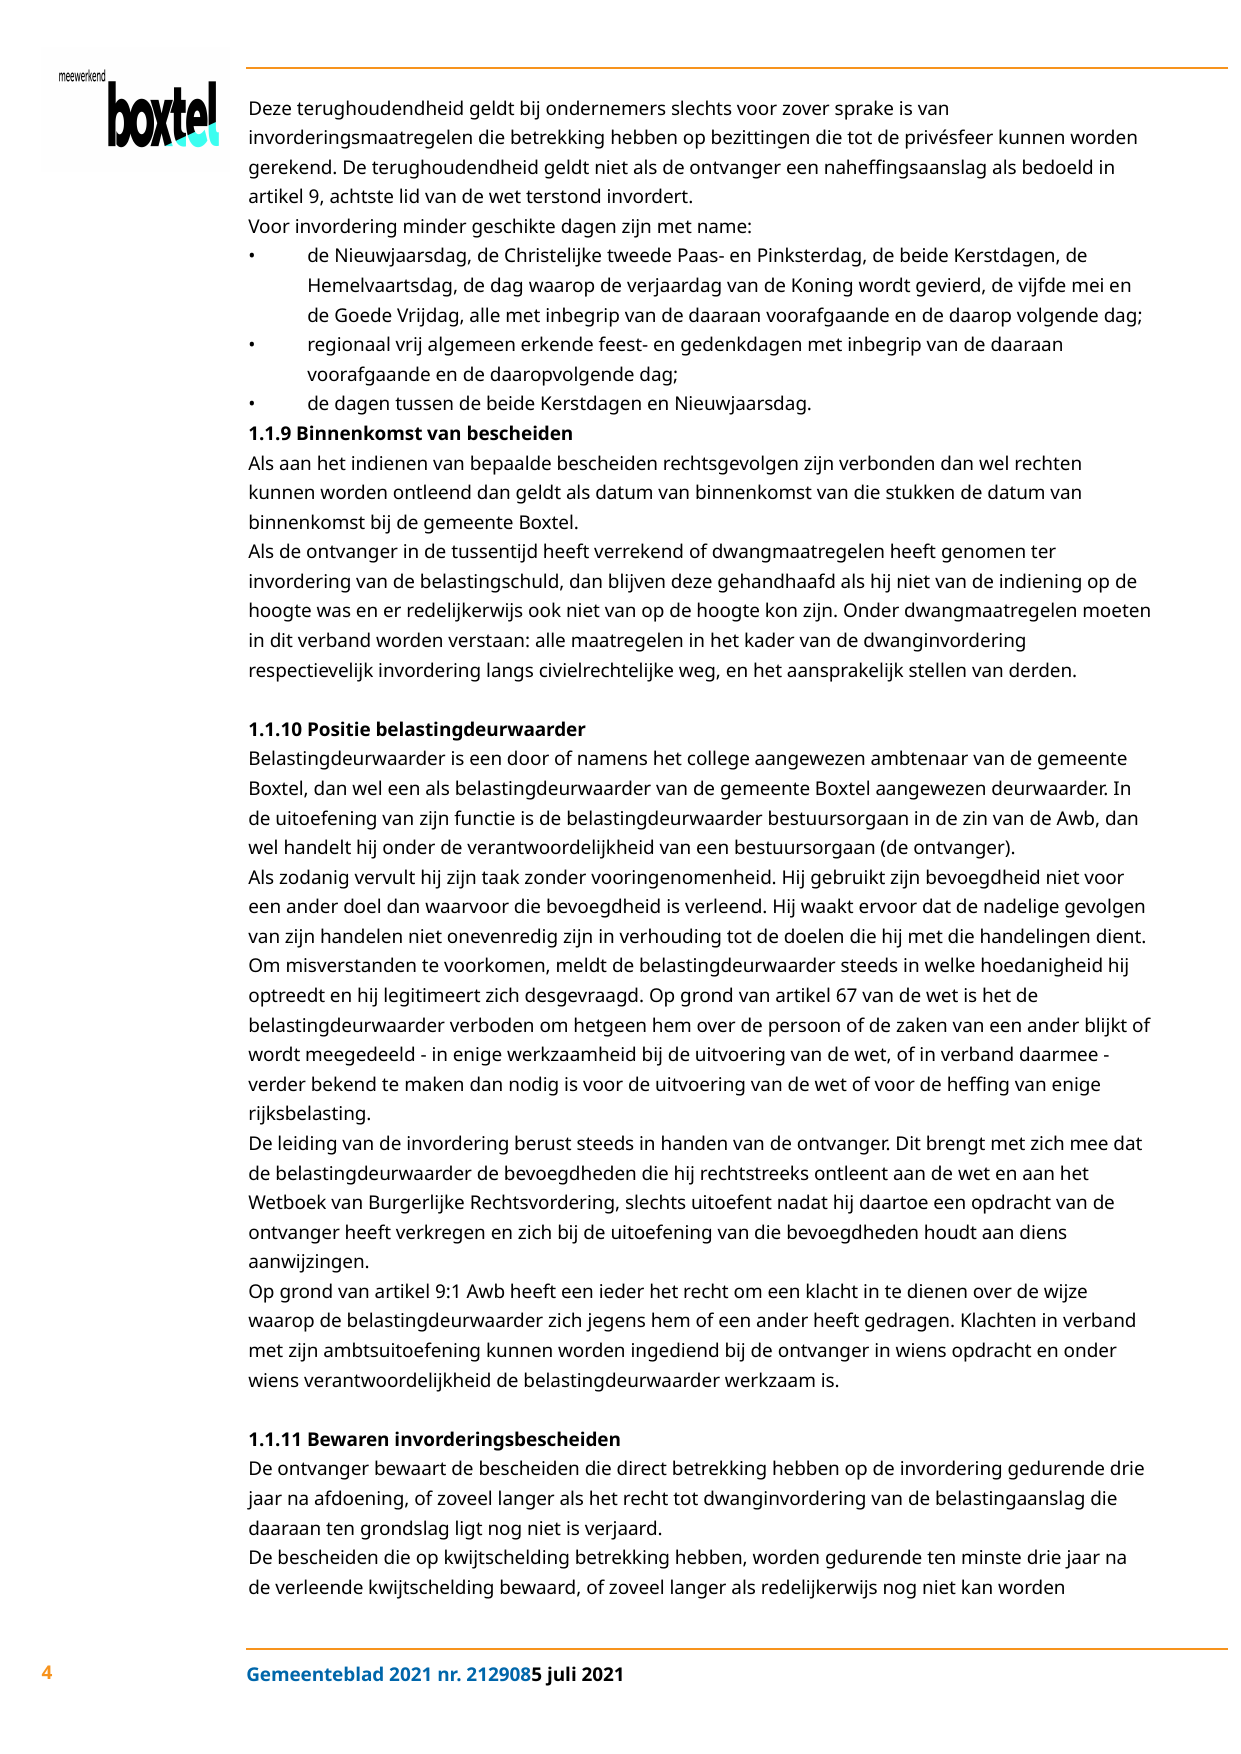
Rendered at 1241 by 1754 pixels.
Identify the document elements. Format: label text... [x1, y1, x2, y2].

list de dagen tussen de beide Kerstdagen en Nieuwjaarsdag. [248, 391, 1152, 416]
picture [41, 47, 231, 172]
text Als de ontvanger in de tussentijd heeft verrekend of dwangmaatregelen heeft genomen ter invordering van de belastingschuld, dan blijven deze gehandhaafd als hij niet van de indiening op de hoogte was en er redelijkerwijs ook niet van op de hoogte kon zijn. Onder dwangmaatregelen moeten in dit verband worden verstaan: alle maatregelen in het kader van de dwanginvordering respectievelijk invordering langs civielrechtelijke weg, en het aansprakelijk stellen van derden. [248, 538, 1152, 683]
text De bescheiden die op kwijtschelding betrekking hebben, worden gedurende ten minste drie jaar na de verleende kwijtschelding bewaard, of zoveel langer als redelijkerwijs nog niet kan worden [248, 1544, 1152, 1600]
text 1.1.11 Bewaren invorderingsbescheiden [248, 1426, 1152, 1452]
text Deze terughoudendheid geldt bij ondernemers slechts voor zover sprake is van invorderingsmaatregelen die betrekking hebben op bezittingen die tot de privésfeer kunnen worden gerekend. De terughoudendheid geldt niet als de ontvanger een naheffingsaanslag als bedoeld in artikel 9, achtste lid van de wet terstond invordert. [248, 95, 1152, 209]
text Belastingdeurwaarder is een door of namens het college aangewezen ambtenaar van de gemeente Boxtel, dan wel een als belastingdeurwaarder van de gemeente Boxtel aangewezen deurwaarder. In de uitoefening van zijn functie is de belastingdeurwaarder bestuursorgaan in de zin van de Awb, dan wel handelt hij onder de verantwoordelijkheid van een bestuursorgaan (de ontvanger). [248, 746, 1152, 860]
list de Nieuwjaarsdag, de Christelijke tweede Paas- en Pinksterdag, de beide Kerstdagen, de Hemelvaartsdag, de dag waarop de verjaardag van de Koning wordt gevierd, de vijfde mei en de Goede Vrijdag, alle met inbegrip van de daaraan voorafgaande en de daarop volgende dag; [248, 243, 1152, 328]
text De leiding van de invordering berust steeds in handen van de ontvanger. Dit brengt met zich mee dat de belastingdeurwaarder de bevoegdheden die hij rechtstreeks ontleent aan de wet en aan het Wetboek van Burgerlijke Rechtsvordering, slechts uitoefent nadat hij daartoe een opdracht van de ontvanger heeft verkregen en zich bij de uitoefening van die bevoegdheden houdt aan diens aanwijzingen. [248, 1130, 1152, 1274]
text Als zodanig vervult hij zijn taak zonder vooringenomenheid. Hij gebruikt zijn bevoegdheid niet voor een ander doel dan waarvoor die bevoegdheid is verleend. Hij waakt ervoor dat de nadelige gevolgen van zijn handelen niet onevenredig zijn in verhouding tot de doelen die hij met die handelingen dient. [248, 864, 1152, 949]
text 1.1.10 Positie belastingdeurwaarder [248, 716, 1152, 742]
text Voor invordering minder geschikte dagen zijn met name: [248, 213, 1152, 239]
text Om misverstanden te voorkomen, meldt de belastingdeurwaarder steeds in welke hoedanigheid hij optreedt en hij legitimeert zich desgevraagd. Op grond van artikel 67 van de wet is het de belastingdeurwaarder verboden om hetgeen hem over de persoon of de zaken van een ander blijkt of wordt meegedeeld - in enige werkzaamheid bij de uitvoering van de wet, of in verband daarmee - verder bekend te maken dan nodig is voor de uitvoering van de wet of voor de heffing van enige rijksbelasting. [248, 953, 1152, 1126]
text De ontvanger bewaart de bescheiden die direct betrekking hebben op de invordering gedurende drie jaar na afdoening, of zoveel langer als het recht tot dwanginvordering van de belastingaanslag die daaraan ten grondslag ligt nog niet is verjaard. [248, 1456, 1152, 1541]
text 1.1.9 Binnenkomst van bescheiden [248, 420, 1152, 446]
list regionaal vrij algemeen erkende feest- en gedenkdagen met inbegrip van de daaraan voorafgaande en de daaropvolgende dag; [248, 331, 1152, 387]
text Op grond van artikel 9:1 Awb heeft een ieder het recht om een klacht in te dienen over de wijze waarop de belastingdeurwaarder zich jegens hem of een ander heeft gedragen. Klachten in verband met zijn ambtsuitoefening kunnen worden ingediend bij de ontvanger in wiens opdracht en onder wiens verantwoordelijkheid de belastingdeurwaarder werkzaam is. [248, 1278, 1152, 1393]
text Als aan het indienen van bepaalde bescheiden rechtsgevolgen zijn verbonden dan wel rechten kunnen worden ontleend dan geldt als datum van binnenkomst van die stukken de datum van binnenkomst bij de gemeente Boxtel. [248, 450, 1152, 535]
